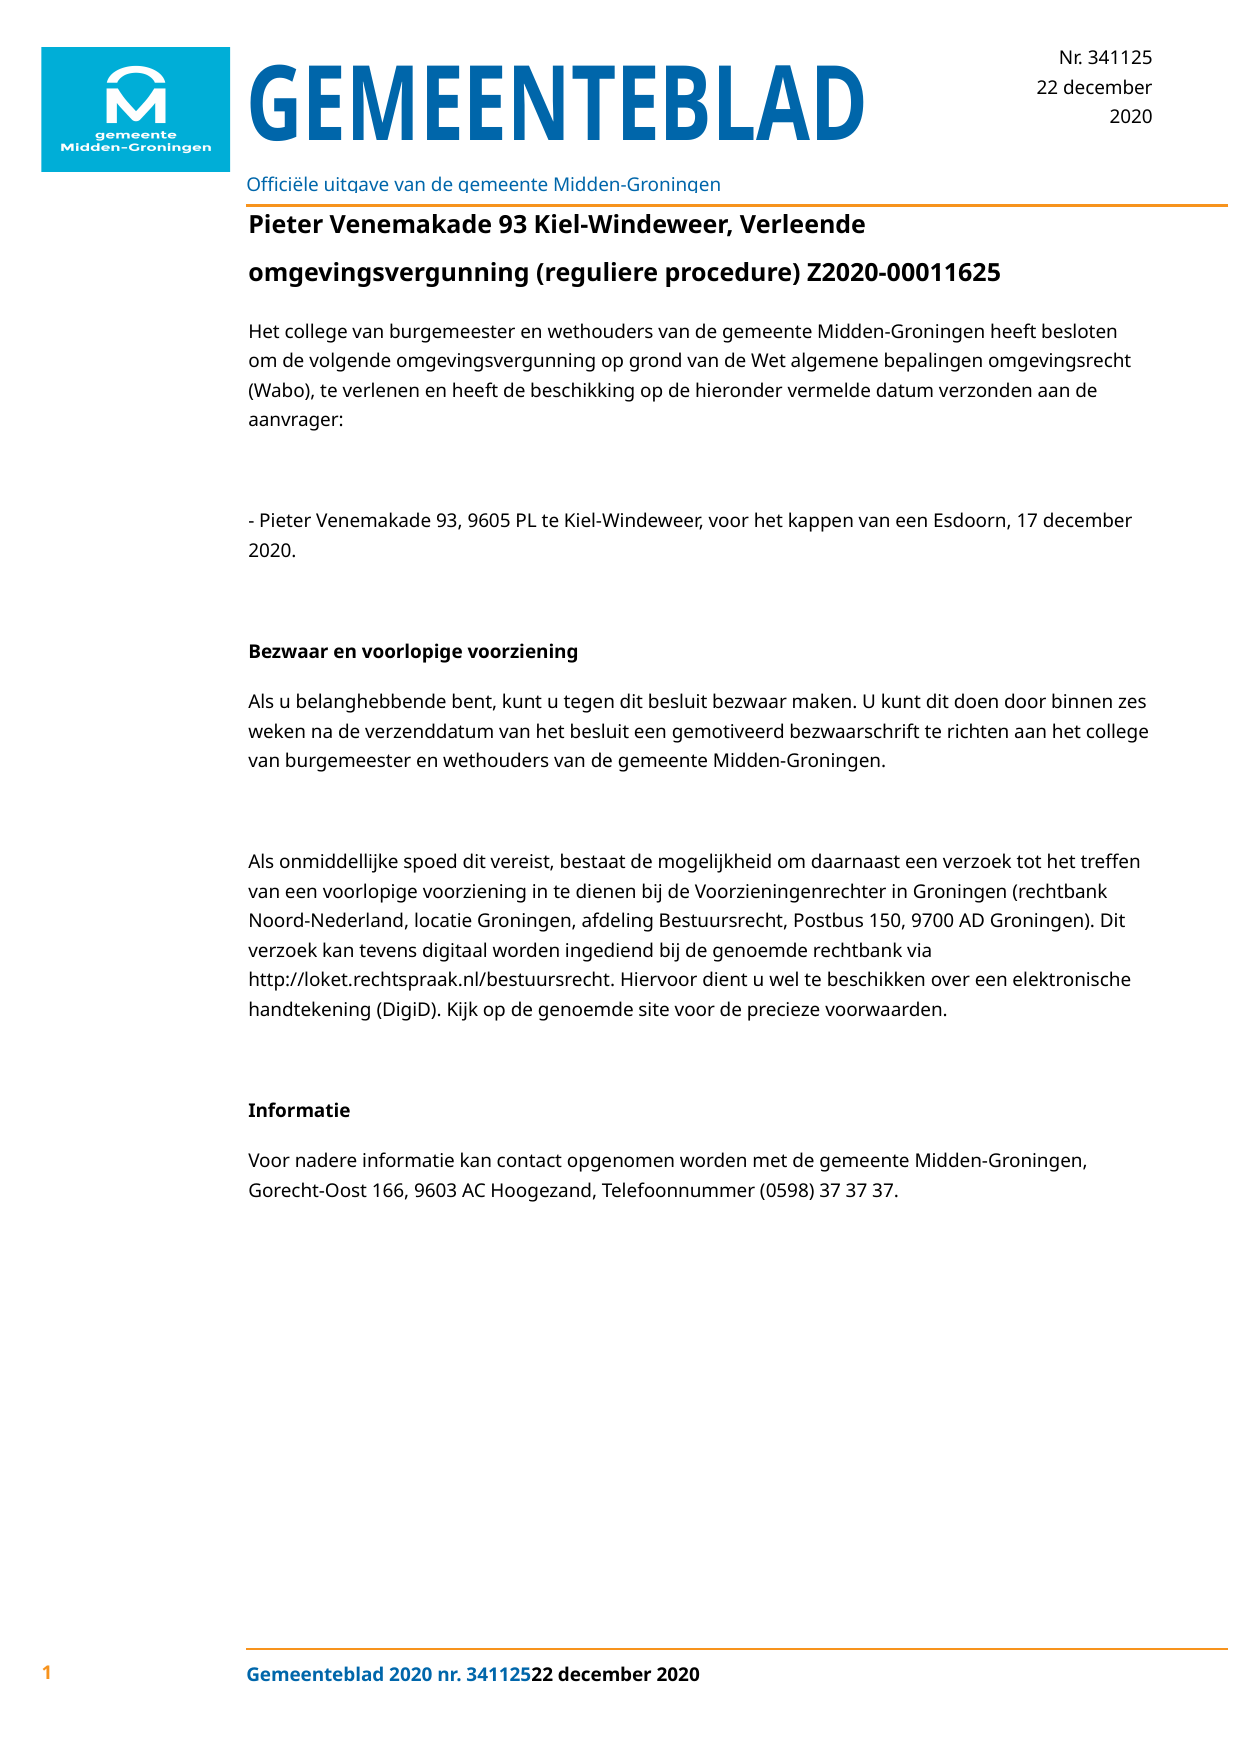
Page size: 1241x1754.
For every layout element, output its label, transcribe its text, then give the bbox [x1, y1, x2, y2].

picture [184, 146, 190, 153]
text Voor nadere informatie kan contact opgenomen worden met de gemeente Midden-Groningen, Gorecht-Oost 166, 9603 AC Hoogezand, Telefoonnummer (0598) 37 37 37. [248, 1147, 1152, 1203]
text - Pieter Venemakade 93, 9605 PL te Kiel-Windeweer, voor het kappen van een Esdoorn, 17 december 2020. [248, 507, 1152, 563]
text Als onmiddellijke spoed dit vereist, bestaat de mogelijkheid om daarnaast een verzoek tot het treffen van een voorlopige voorziening in te dienen bij de Voorzieningenrechter in Groningen (rechtbank Noord-Nederland, locatie Groningen, afdeling Bestuursrecht, Postbus 150, 9700 AD Groningen). Dit verzoek kan tevens digitaal worden ingediend bij de genoemde rechtbank via http://loket.rechtspraak.nl/bestuursrecht. Hiervoor dient u wel te beschikken over een elektronische handtekening (DigiD). Kijk op de genoemde site voor de precieze voorwaarden. [248, 848, 1152, 1022]
text Als u belanghebbende bent, kunt u tegen dit besluit bezwaar maken. U kunt dit doen door binnen zes weken na de verzenddatum van het besluit een gemotiveerd bezwaarschrift te richten aan het college van burgemeester en wethouders van de gemeente Midden-Groningen. [248, 688, 1152, 773]
text Het college van burgemeester en wethouders van de gemeente Midden-Groningen heeft besloten om de volgende omgevingsvergunning op grond van de Wet algemene bepalingen omgevingsrecht (Wabo), te verlenen en heeft de beschikking op de hieronder vermelde datum verzonden aan de aanvrager: [248, 318, 1152, 432]
text Informatie [248, 1097, 1152, 1123]
picture [108, 66, 164, 82]
text Bezwaar en voorlopige voorziening [248, 638, 1152, 664]
picture [107, 89, 165, 122]
text Pieter Venemakade 93 Kiel-Windeweer, Verleende omgevingsvergunning (reguliere procedure) Z2020-00011625 [248, 207, 1152, 288]
